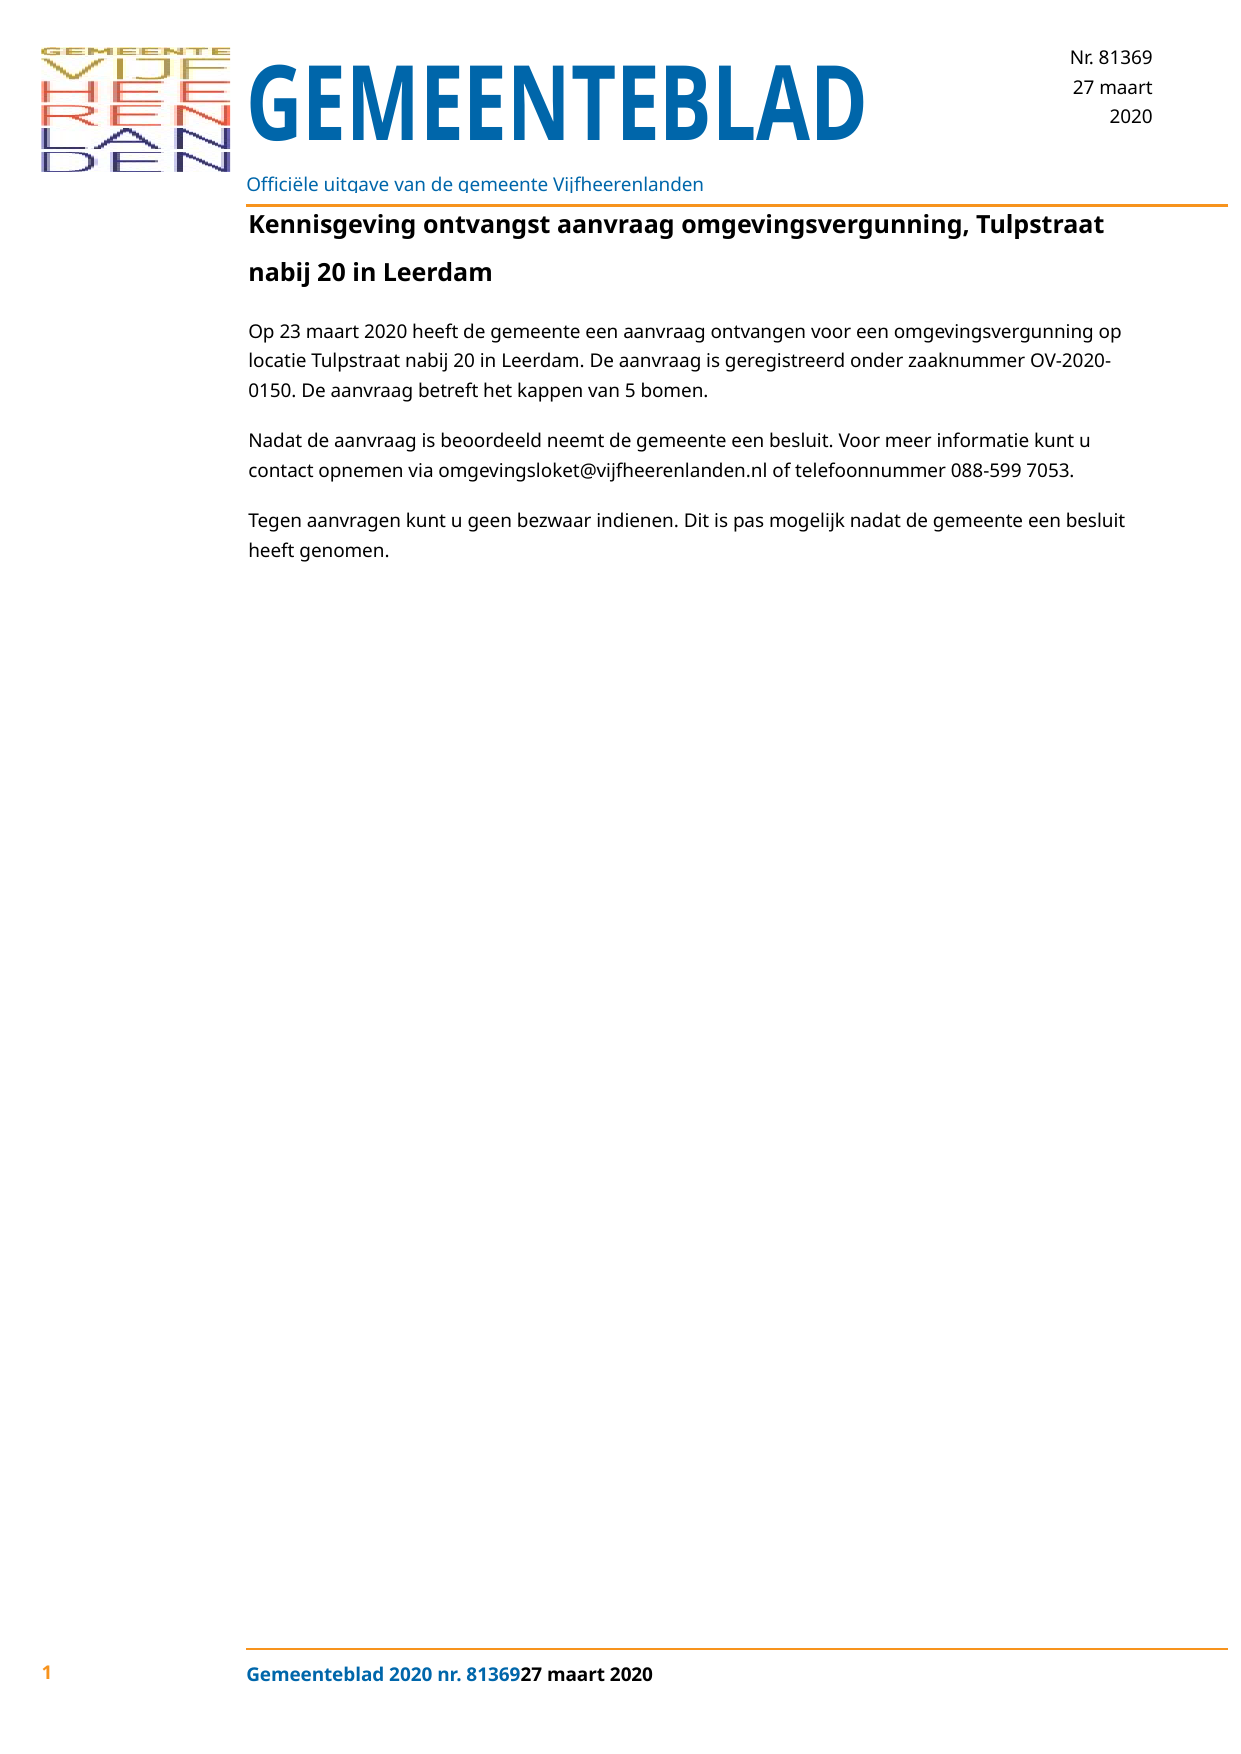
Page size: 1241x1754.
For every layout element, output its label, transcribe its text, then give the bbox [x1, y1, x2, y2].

picture [41, 47, 231, 172]
text Op 23 maart 2020 heeft de gemeente een aanvraag ontvangen voor een omgevingsvergunning op locatie Tulpstraat nabij 20 in Leerdam. De aanvraag is geregistreerd onder zaaknummer OV-2020-0150. De aanvraag betreft het kappen van 5 bomen. [248, 318, 1152, 403]
text Kennisgeving ontvangst aanvraag omgevingsvergunning, Tulpstraat nabij 20 in Leerdam [248, 207, 1152, 288]
text Nadat de aanvraag is beoordeeld neemt de gemeente een besluit. Voor meer informatie kunt u contact opnemen via omgevingsloket@vijfheerenlanden.nl of telefoonnummer 088-599 7053. [248, 427, 1152, 483]
text Tegen aanvragen kunt u geen bezwaar indienen. Dit is pas mogelijk nadat de gemeente een besluit heeft genomen. [248, 507, 1152, 563]
